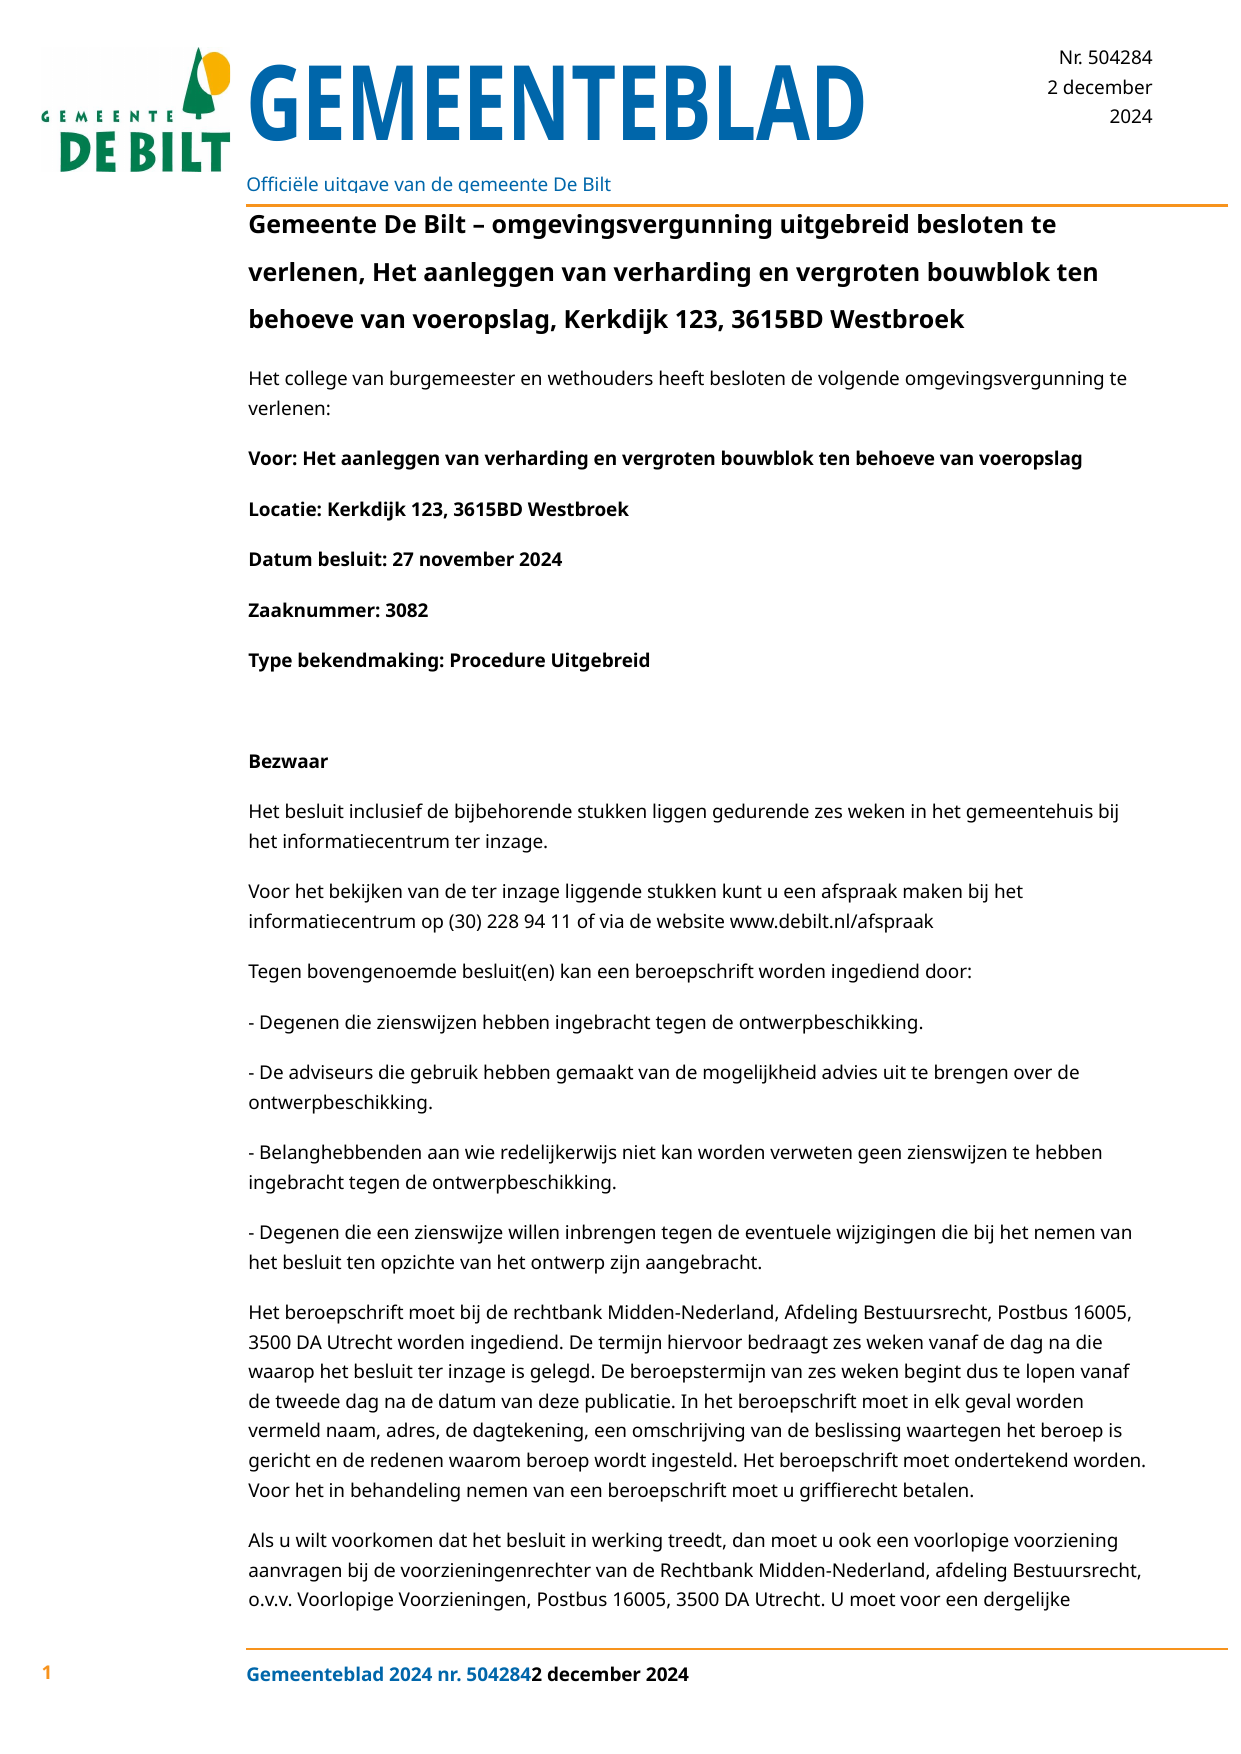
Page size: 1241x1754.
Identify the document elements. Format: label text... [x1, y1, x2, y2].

text - De adviseurs die gebruik hebben gemaakt van de mogelijkheid advies uit te brengen over de ontwerpbeschikking. [248, 1059, 1152, 1114]
text Het college van burgemeester en wethouders heeft besloten de volgende omgevingsvergunning te verlenen: [248, 366, 1152, 421]
text - Belanghebbenden aan wie redelijkerwijs niet kan worden verweten geen zienswijzen te hebben ingebracht tegen de ontwerpbeschikking. [248, 1139, 1152, 1194]
text Gemeente De Bilt – omgevingsvergunning uitgebreid besloten te verlenen, Het aanleggen van verharding en vergroten bouwblok ten behoeve van voeropslag, Kerkdijk 123, 3615BD Westbroek [248, 207, 1152, 336]
text Tegen bovengenoemde besluit(en) kan een beroepschrift worden ingediend door: [248, 958, 1152, 984]
text Voor: Het aanleggen van verharding en vergroten bouwblok ten behoeve van voeropslag [248, 446, 1152, 471]
text Het besluit inclusief de bijbehorende stukken liggen gedurende zes weken in het gemeentehuis bij het informatiecentrum ter inzage. [248, 798, 1152, 854]
text - Degenen die zienswijzen hebben ingebracht tegen de ontwerpbeschikking. [248, 1009, 1152, 1034]
text Als u wilt voorkomen dat het besluit in werking treedt, dan moet u ook een voorlopige voorziening aanvragen bij de voorzieningenrechter van de Rechtbank Midden-Nederland, afdeling Bestuursrecht, o.v.v. Voorlopige Voorzieningen, Postbus 16005, 3500 DA Utrecht. U moet voor een dergelijke [248, 1527, 1152, 1612]
text - Degenen die een zienswijze willen inbrengen tegen de eventuele wijzigingen die bij het nemen van het besluit ten opzichte van het ontwerp zijn aangebracht. [248, 1219, 1152, 1274]
text Bezwaar [248, 748, 1152, 774]
text Datum besluit: 27 november 2024 [248, 546, 1152, 572]
text Het beroepschrift moet bij de rechtbank Midden-Nederland, Afdeling Bestuursrecht, Postbus 16005, 3500 DA Utrecht worden ingediend. De termijn hiervoor bedraagt zes weken vanaf de dag na die waarop het besluit ter inzage is gelegd. De beroepstermijn van zes weken begint dus te lopen vanaf de tweede dag na de datum van deze publicatie. In het beroepschrift moet in elk geval worden vermeld naam, adres, de dagtekening, een omschrijving van de beslissing waartegen het beroep is gericht en de redenen waarom beroep wordt ingesteld. Het beroepschrift moet ondertekend worden. Voor het in behandeling nemen van een beroepschrift moet u griffierecht betalen. [248, 1299, 1152, 1502]
text Zaaknummer: 3082 [248, 597, 1152, 622]
picture [41, 47, 231, 172]
text Voor het bekijken van de ter inzage liggende stukken kunt u een afspraak maken bij het informatiecentrum op (30) 228 94 11 of via de website www.debilt.nl/afspraak [248, 878, 1152, 934]
text Locatie: Kerkdijk 123, 3615BD Westbroek [248, 496, 1152, 522]
text Type bekendmaking: Procedure Uitgebreid [248, 647, 1152, 673]
